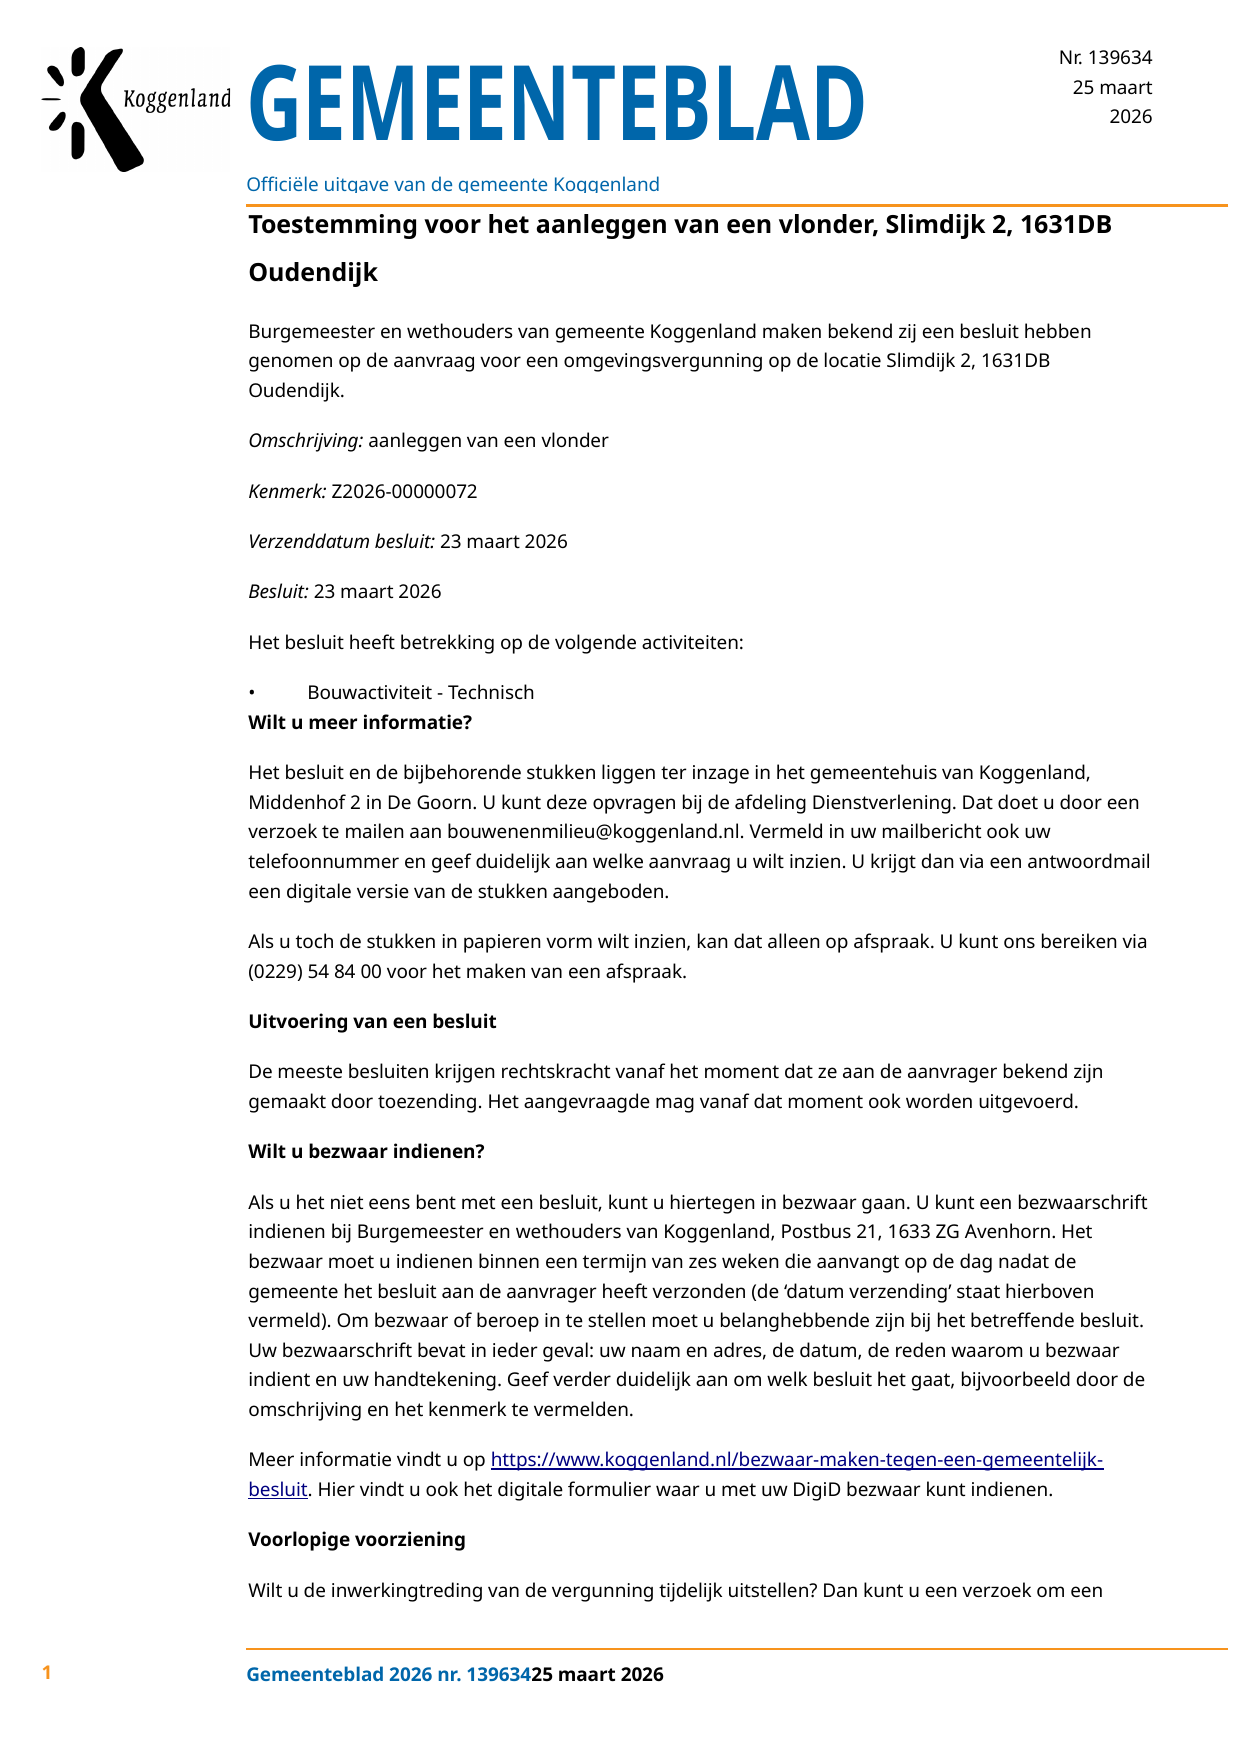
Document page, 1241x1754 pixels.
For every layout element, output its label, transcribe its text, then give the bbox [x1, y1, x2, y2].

text De meeste besluiten krijgen rechtskracht vanaf het moment dat ze aan de aanvrager bekend zijn gemaakt door toezending. Het aangevraagde mag vanaf dat moment ook worden uitgevoerd. [248, 1059, 1152, 1114]
text Kenmerk: Z2026-00000072 [248, 478, 1152, 504]
text Als u het niet eens bent met een besluit, kunt u hiertegen in bezwaar gaan. U kunt een bezwaarschrift indienen bij Burgemeester en wethouders van Koggenland, Postbus 21, 1633 ZG Avenhorn. Het bezwaar moet u indienen binnen een termijn van zes weken die aanvangt op de dag nadat de gemeente het besluit aan de aanvrager heeft verzonden (de ‘datum verzending’ staat hierboven vermeld). Om bezwaar of beroep in te stellen moet u belanghebbende zijn bij het betreffende besluit. Uw bezwaarschrift bevat in ieder geval: uw naam en adres, de datum, de reden waarom u bezwaar indient en uw handtekening. Geef verder duidelijk aan om welk besluit het gaat, bijvoorbeeld door de omschrijving en het kenmerk te vermelden. [248, 1189, 1152, 1422]
text Burgemeester en wethouders van gemeente Koggenland maken bekend zij een besluit hebben genomen op de aanvraag voor een omgevingsvergunning op de locatie Slimdijk 2, 1631DB Oudendijk. [248, 318, 1152, 403]
text Als u toch de stukken in papieren vorm wilt inzien, kan dat alleen op afspraak. U kunt ons bereiken via (0229) 54 84 00 voor het maken van een afspraak. [248, 928, 1152, 984]
picture [41, 47, 231, 172]
text Omschrijving: aanleggen van een vlonder [248, 427, 1152, 453]
text Voorlopige voorziening [248, 1527, 1152, 1552]
text Meer informatie vindt u op https://www.koggenland.nl/bezwaar-maken-tegen-een-gemeentelijk-besluit. Hier vindt u ook het digitale formulier waar u met uw DigiD bezwaar kunt indienen. [248, 1447, 1152, 1502]
text Wilt u bezwaar indienen? [248, 1139, 1152, 1164]
text Besluit: 23 maart 2026 [248, 579, 1152, 604]
text Het besluit heeft betrekking op de volgende activiteiten: [248, 629, 1152, 655]
text Het besluit en de bijbehorende stukken liggen ter inzage in het gemeentehuis van Koggenland, Middenhof 2 in De Goorn. U kunt deze opvragen bij de afdeling Dienstverlening. Dat doet u door een verzoek te mailen aan bouwenenmilieu@koggenland.nl. Vermeld in uw mailbericht ook uw telefoonnummer en geef duidelijk aan welke aanvraag u wilt inzien. U krijgt dan via een antwoordmail een digitale versie van de stukken aangeboden. [248, 759, 1152, 904]
text Wilt u de inwerkingtreding van de vergunning tijdelijk uitstellen? Dan kunt u een verzoek om een [248, 1577, 1152, 1603]
text Wilt u meer informatie? [248, 709, 1152, 735]
list Bouwactiviteit - Technisch [248, 679, 1152, 705]
text Uitvoering van een besluit [248, 1008, 1152, 1034]
text Toestemming voor het aanleggen van een vlonder, Slimdijk 2, 1631DB Oudendijk [248, 207, 1152, 288]
text Verzenddatum besluit: 23 maart 2026 [248, 528, 1152, 554]
